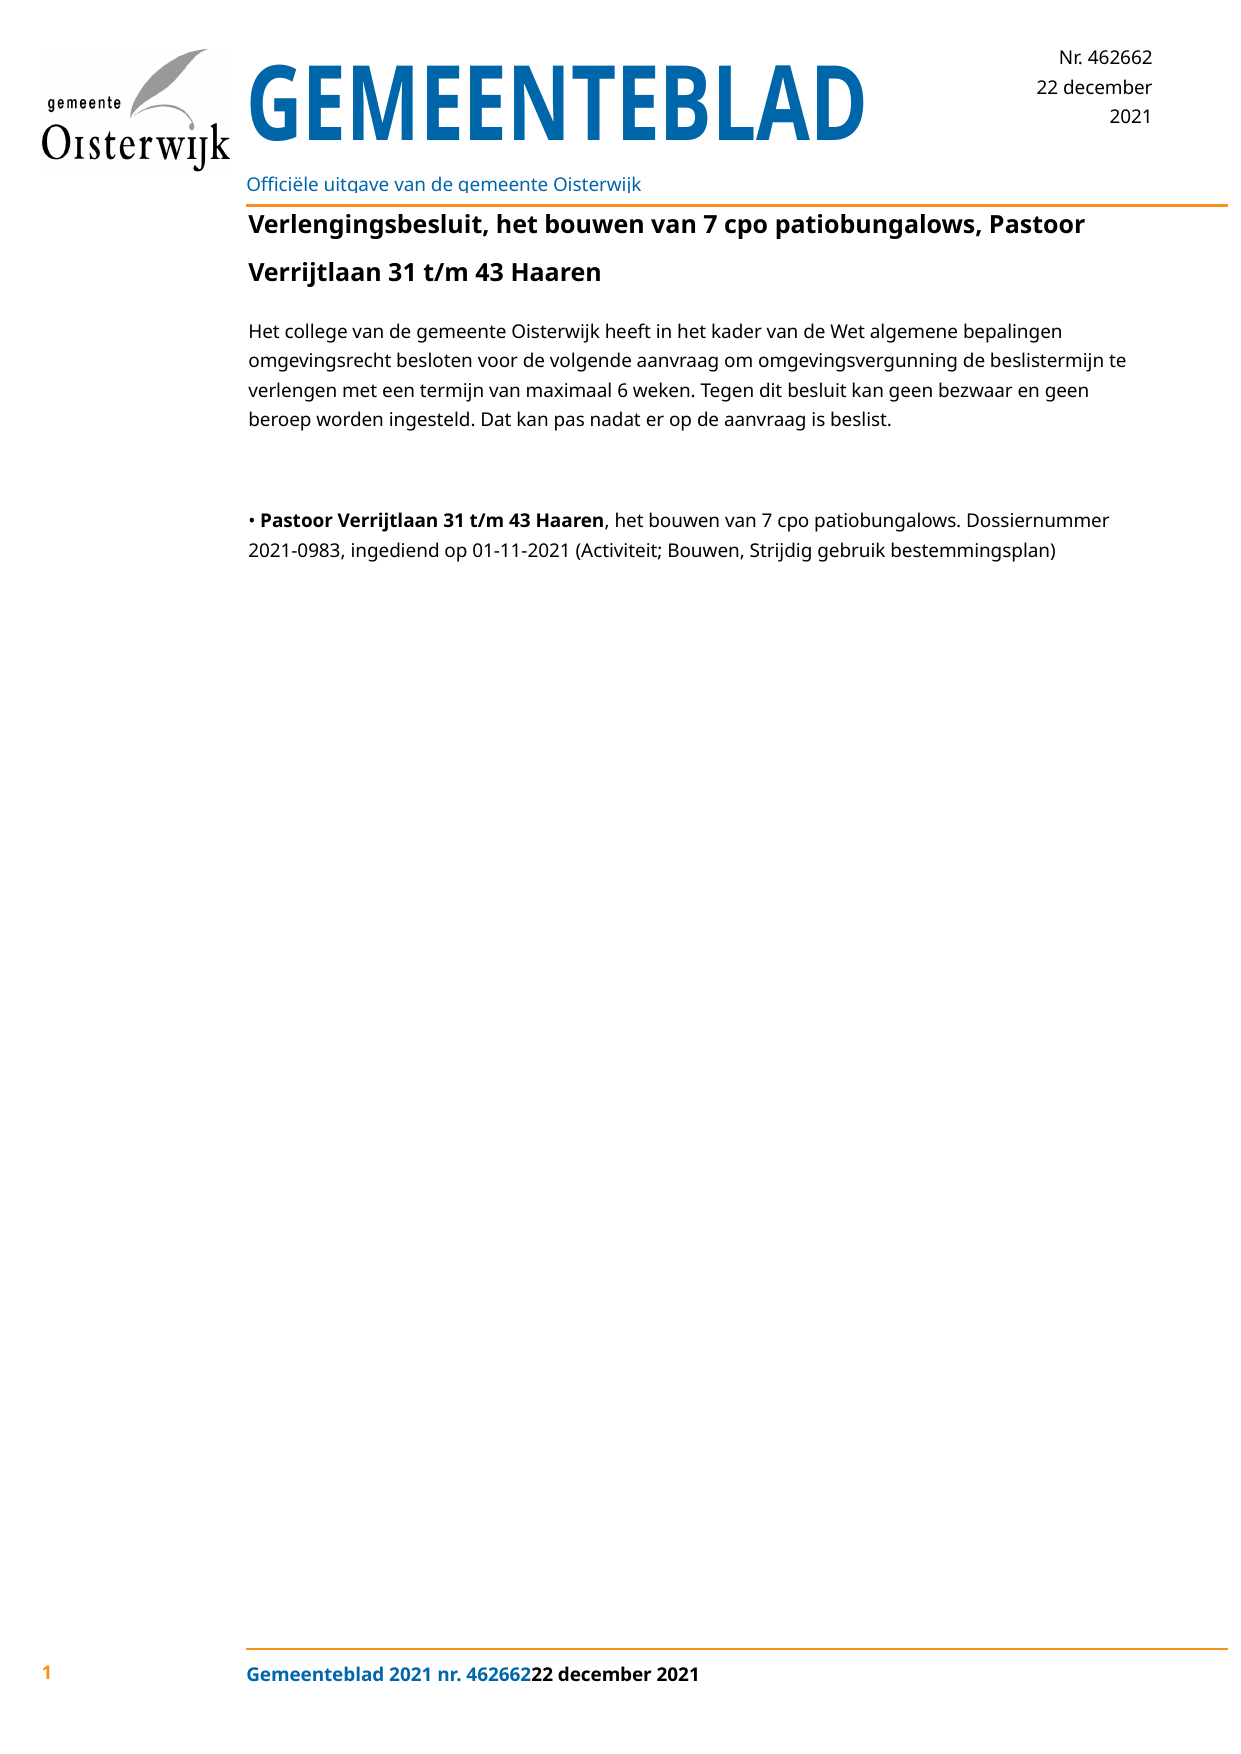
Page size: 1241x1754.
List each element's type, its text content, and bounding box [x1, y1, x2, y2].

text Verlengingsbesluit, het bouwen van 7 cpo patiobungalows, Pastoor Verrijtlaan 31 t/m 43 Haaren [248, 207, 1152, 288]
text Het college van de gemeente Oisterwijk heeft in het kader van de Wet algemene bepalingen omgevingsrecht besloten voor de volgende aanvraag om omgevingsvergunning de beslistermijn te verlengen met een termijn van maximaal 6 weken. Tegen dit besluit kan geen bezwaar en geen beroep worden ingesteld. Dat kan pas nadat er op de aanvraag is beslist. [248, 318, 1152, 432]
picture [41, 47, 231, 172]
text • Pastoor Verrijtlaan 31 t/m 43 Haaren, het bouwen van 7 cpo patiobungalows. Dossiernummer 2021-0983, ingediend op 01-11-2021 (Activiteit; Bouwen, Strijdig gebruik bestemmingsplan) [248, 507, 1152, 563]
